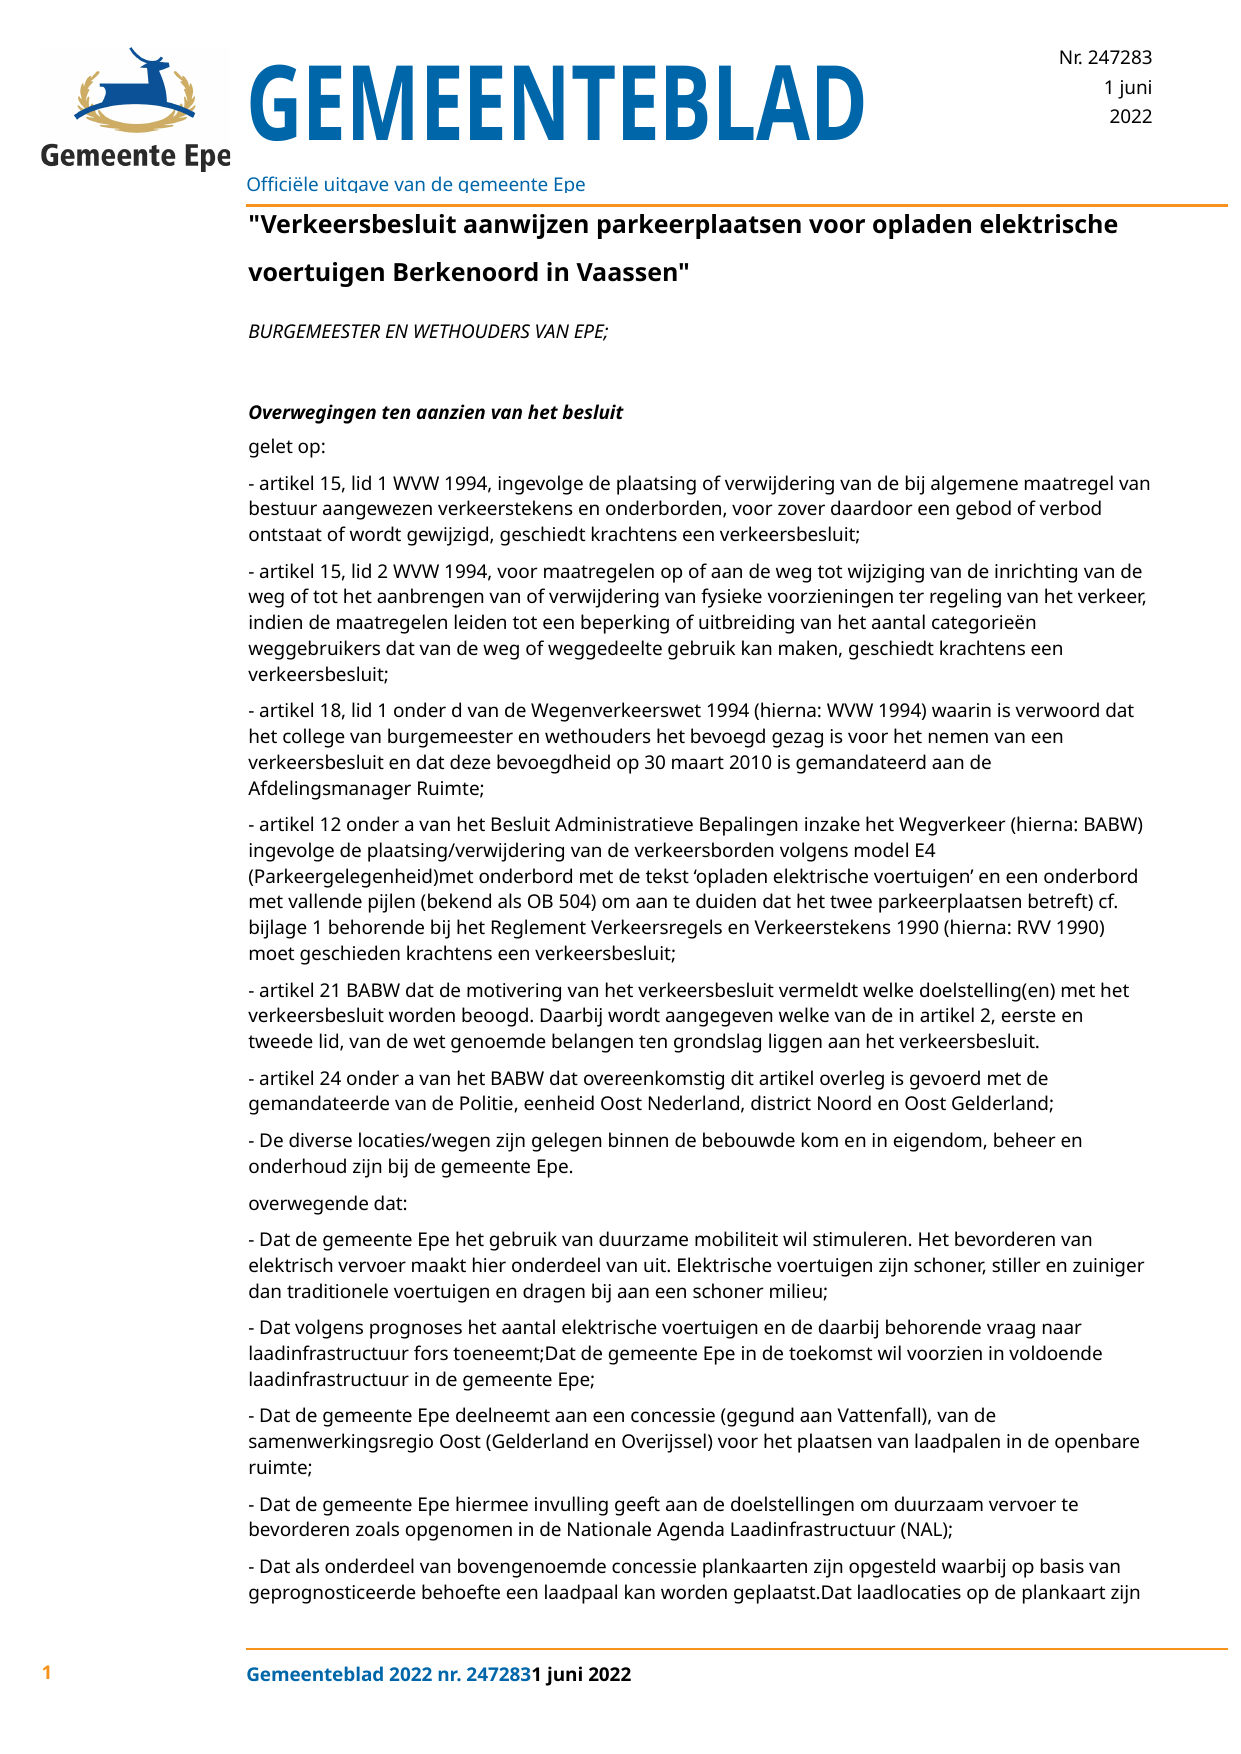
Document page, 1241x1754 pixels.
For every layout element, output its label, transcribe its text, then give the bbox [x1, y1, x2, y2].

text - Dat de gemeente Epe deelneemt aan een concessie (gegund aan Vattenfall), van de samenwerkingsregio Oost (Gelderland en Overijssel) voor het plaatsen van laadpalen in de openbare ruimte; [248, 1403, 1152, 1480]
text - artikel 21 BABW dat de motivering van het verkeersbesluit vermeldt welke doelstelling(en) met het verkeersbesluit worden beoogd. Daarbij wordt aangegeven welke van de in artikel 2, eerste en tweede lid, van de wet genoemde belangen ten grondslag liggen aan het verkeersbesluit. [248, 977, 1152, 1054]
text - artikel 18, lid 1 onder d van de Wegenverkeerswet 1994 (hierna: WVW 1994) waarin is verwoord dat het college van burgemeester en wethouders het bevoegd gezag is voor het nemen van een verkeersbesluit en dat deze bevoegdheid op 30 maart 2010 is gemandateerd aan de Afdelingsmanager Ruimte; [248, 698, 1152, 801]
text - artikel 12 onder a van het Besluit Administratieve Bepalingen inzake het Wegverkeer (hierna: BABW) ingevolge de plaatsing/verwijdering van de verkeersborden volgens model E4 (Parkeergelegenheid)met onderbord met de tekst ‘opladen elektrische voertuigen’ en een onderbord met vallende pijlen (bekend als OB 504) om aan te duiden dat het twee parkeerplaatsen betreft) cf. bijlage 1 behorende bij het Reglement Verkeersregels en Verkeerstekens 1990 (hierna: RVV 1990) moet geschieden krachtens een verkeersbesluit; [248, 811, 1152, 966]
text - Dat de gemeente Epe hiermee invulling geeft aan de doelstellingen om duurzaam vervoer te bevorderen zoals opgenomen in de Nationale Agenda Laadinfrastructuur (NAL); [248, 1491, 1152, 1542]
text gelet op: [248, 433, 1152, 459]
text - Dat de gemeente Epe het gebruik van duurzame mobiliteit wil stimuleren. Het bevorderen van elektrisch vervoer maakt hier onderdeel van uit. Elektrische voertuigen zijn schoner, stiller en zuiniger dan traditionele voertuigen en dragen bij aan een schoner milieu; [248, 1226, 1152, 1303]
text BURGEMEESTER EN WETHOUDERS VAN EPE; [248, 318, 1152, 344]
picture [41, 47, 231, 172]
text overwegende dat: [248, 1190, 1152, 1215]
text - Dat als onderdeel van bovengenoemde concessie plankaarten zijn opgesteld waarbij op basis van geprognosticeerde behoefte een laadpaal kan worden geplaatst.Dat laadlocaties op de plankaart zijn [248, 1553, 1152, 1604]
text - artikel 15, lid 2 WVW 1994, voor maatregelen op of aan de weg tot wijziging van de inrichting van de weg of tot het aanbrengen van of verwijdering van fysieke voorzieningen ter regeling van het verkeer, indien de maatregelen leiden tot een beperking of uitbreiding van het aantal categorieën weggebruikers dat van de weg of weggedeelte gebruik kan maken, geschiedt krachtens een verkeersbesluit; [248, 558, 1152, 687]
text - De diverse locaties/wegen zijn gelegen binnen de bebouwde kom en in eigendom, beheer en onderhoud zijn bij de gemeente Epe. [248, 1127, 1152, 1179]
text - Dat volgens prognoses het aantal elektrische voertuigen en de daarbij behorende vraag naar laadinfrastructuur fors toeneemt;Dat de gemeente Epe in de toekomst wil voorzien in voldoende laadinfrastructuur in de gemeente Epe; [248, 1314, 1152, 1392]
text - artikel 24 onder a van het BABW dat overeenkomstig dit artikel overleg is gevoerd met de gemandateerde van de Politie, eenheid Oost Nederland, district Noord en Oost Gelderland; [248, 1065, 1152, 1116]
text "Verkeersbesluit aanwijzen parkeerplaatsen voor opladen elektrische voertuigen Berkenoord in Vaassen" [248, 207, 1152, 288]
text Overwegingen ten aanzien van het besluit [248, 399, 1152, 425]
text - artikel 15, lid 1 WVW 1994, ingevolge de plaatsing of verwijdering van de bij algemene maatregel van bestuur aangewezen verkeerstekens en onderborden, voor zover daardoor een gebod of verbod ontstaat of wordt gewijzigd, geschiedt krachtens een verkeersbesluit; [248, 470, 1152, 547]
